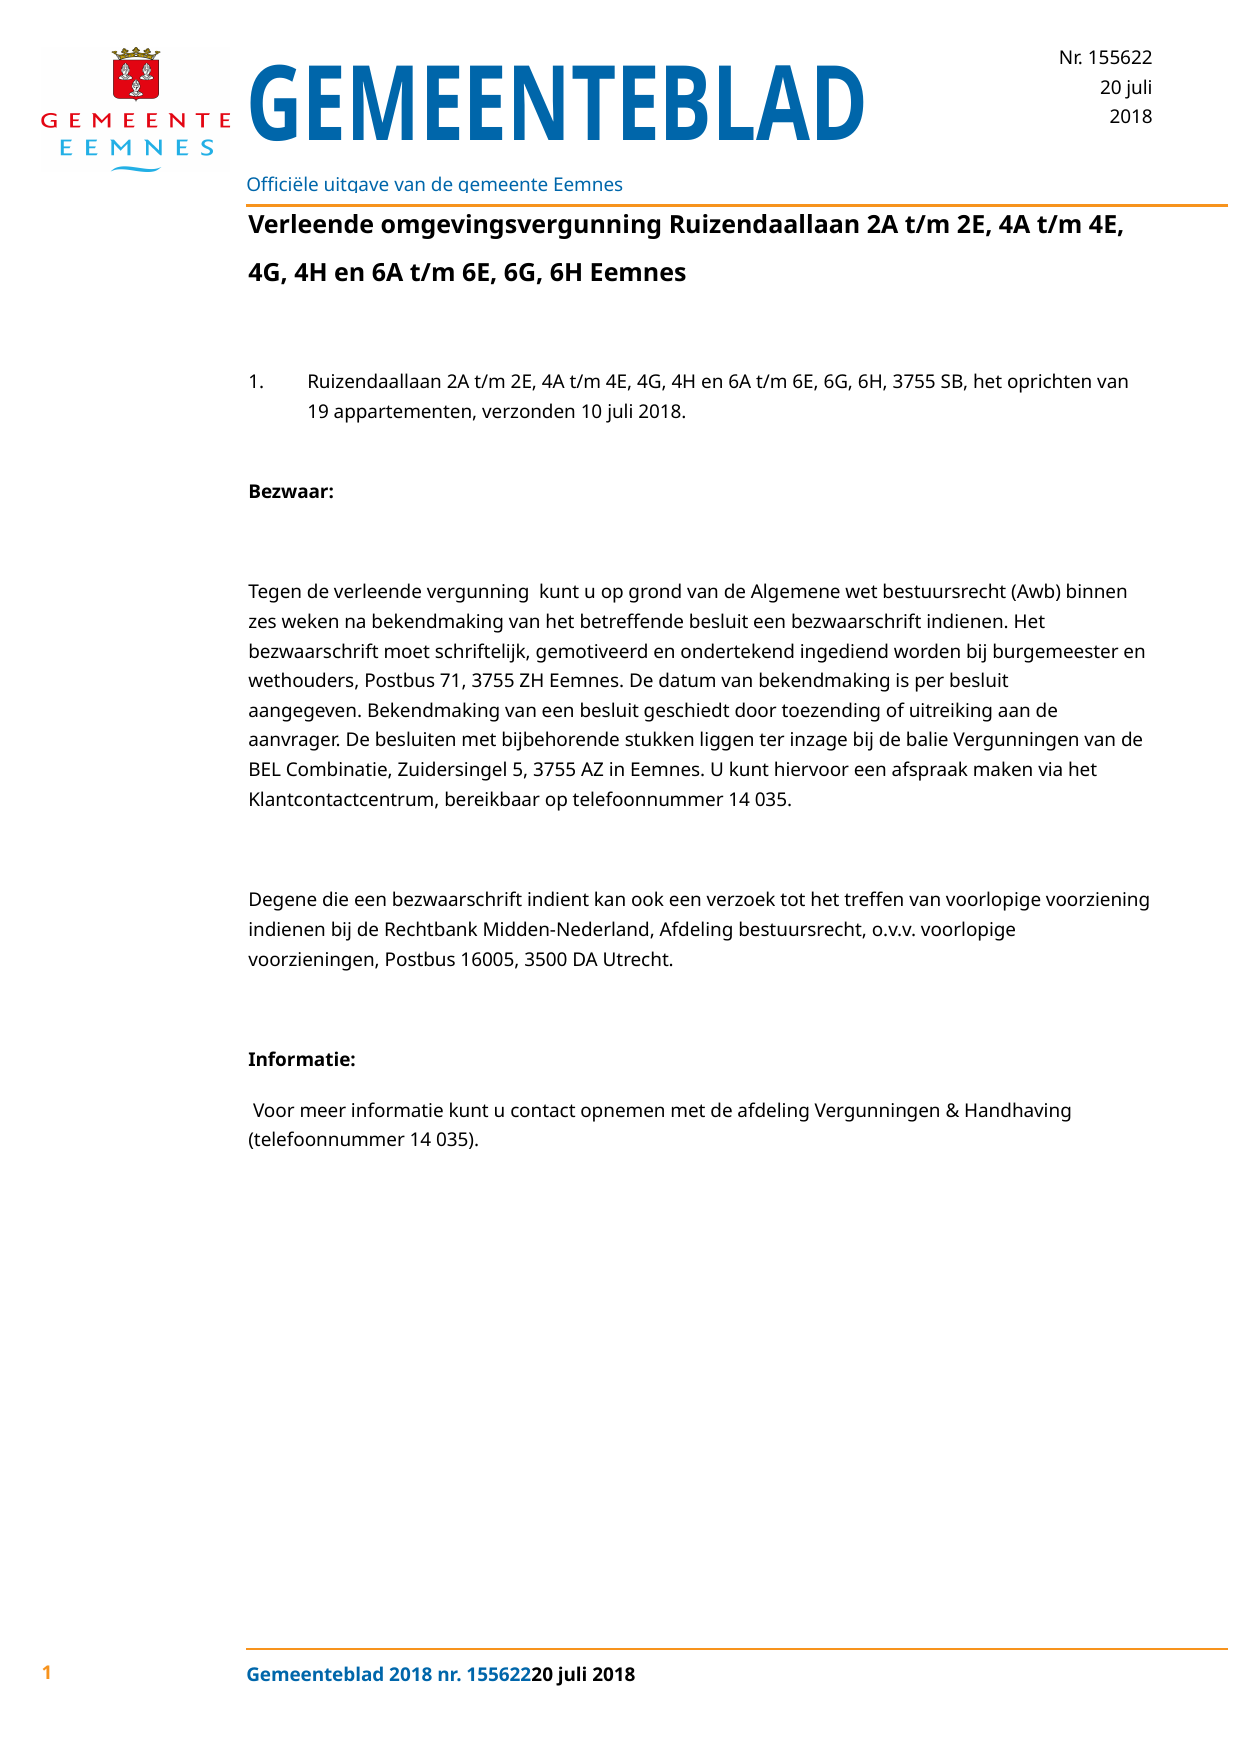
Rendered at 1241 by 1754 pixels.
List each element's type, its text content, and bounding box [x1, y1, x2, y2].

text Informatie: [248, 1047, 1152, 1072]
list Ruizendaallaan 2A t/m 2E, 4A t/m 4E, 4G, 4H en 6A t/m 6E, 6G, 6H, 3755 SB, het oprichten van 19 appartementen, verzonden 10 juli 2018. [248, 368, 1152, 424]
text Bezwaar: [248, 478, 1152, 504]
text Degene die een bezwaarschrift indient kan ook een verzoek tot het treffen van voorlopige voorziening indienen bij de Rechtbank Midden-Nederland, Afdeling bestuursrecht, o.v.v. voorlopige voorzieningen, Postbus 16005, 3500 DA Utrecht. [248, 887, 1152, 972]
picture [41, 47, 231, 172]
text Verleende omgevingsvergunning Ruizendaallaan 2A t/m 2E, 4A t/m 4E, 4G, 4H en 6A t/m 6E, 6G, 6H Eemnes [248, 207, 1152, 288]
text Tegen de verleende vergunning kunt u op grond van de Algemene wet bestuursrecht (Awb) binnen zes weken na bekendmaking van het betreffende besluit een bezwaarschrift indienen. Het bezwaarschrift moet schriftelijk, gemotiveerd en ondertekend ingediend worden bij burgemeester en wethouders, Postbus 71, 3755 ZH Eemnes. De datum van bekendmaking is per besluit aangegeven. Bekendmaking van een besluit geschiedt door toezending of uitreiking aan de aanvrager. De besluiten met bijbehorende stukken liggen ter inzage bij de balie Vergunningen van de BEL Combinatie, Zuidersingel 5, 3755 AZ in Eemnes. U kunt hiervoor een afspraak maken via het Klantcontactcentrum, bereikbaar op telefoonnummer 14 035. [248, 579, 1152, 812]
text Voor meer informatie kunt u contact opnemen met de afdeling Vergunningen & Handhaving (telefoonnummer 14 035). [248, 1097, 1152, 1152]
